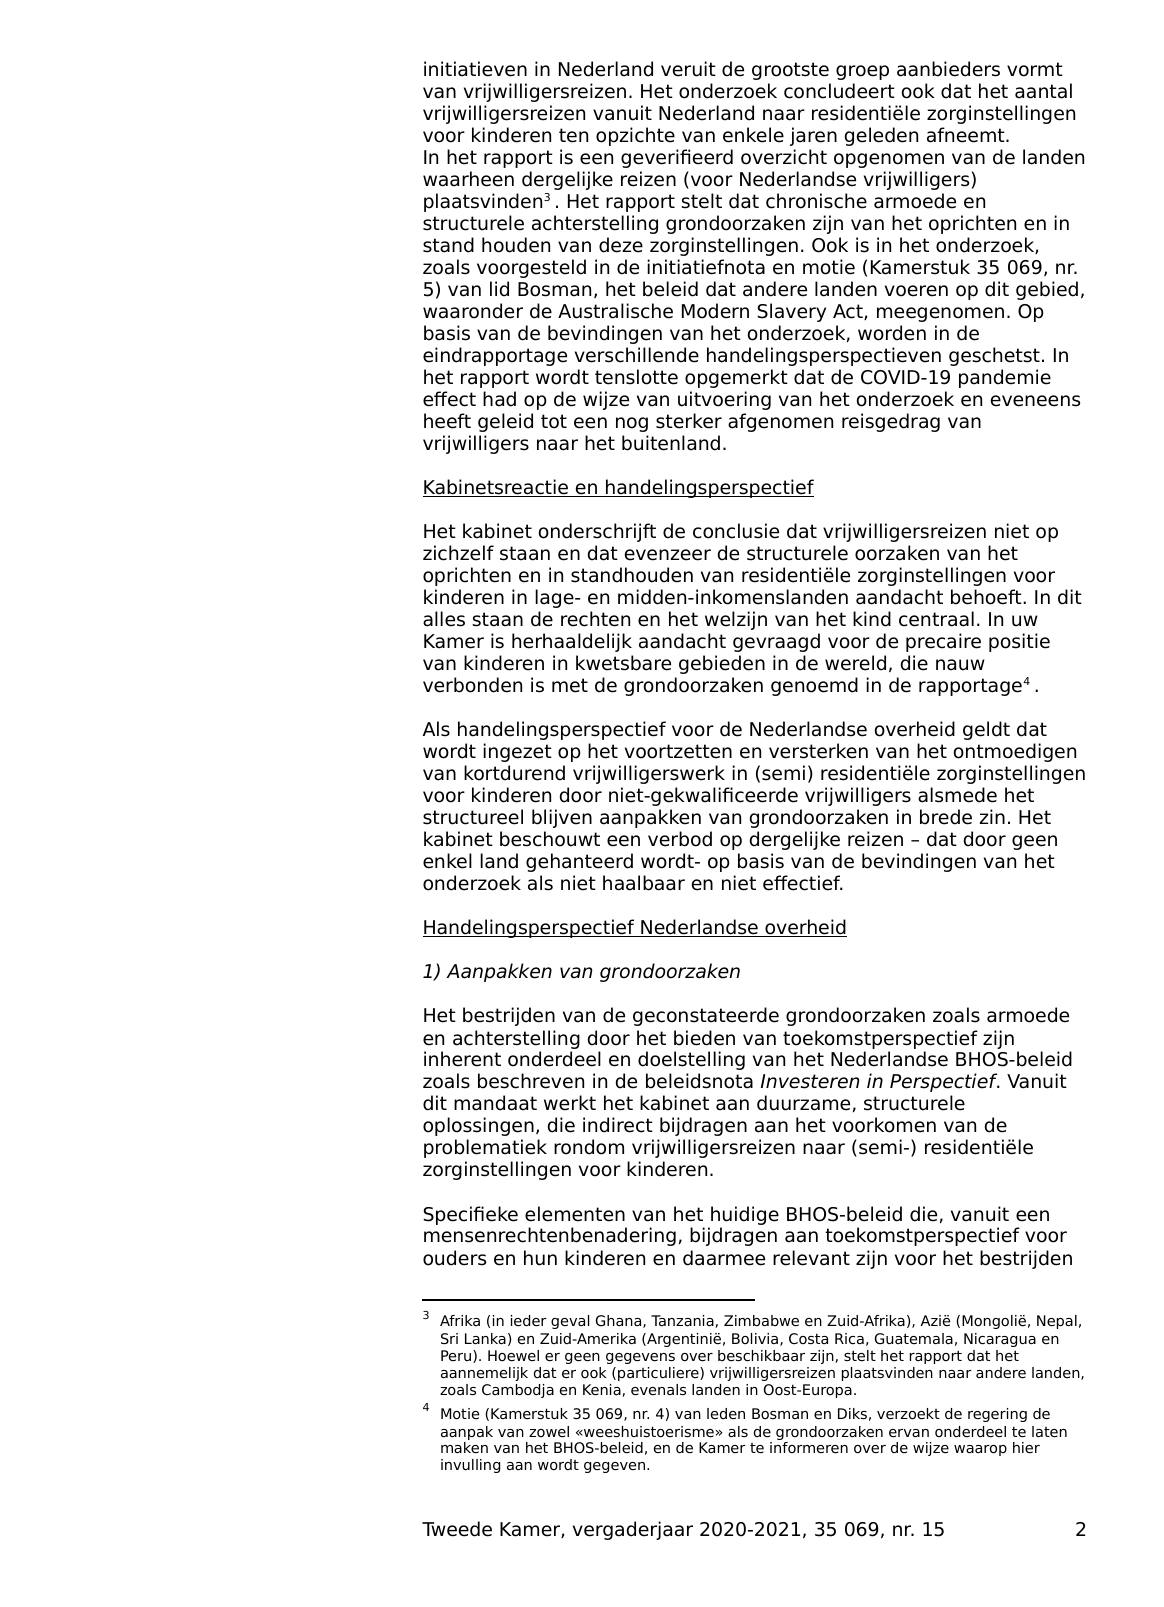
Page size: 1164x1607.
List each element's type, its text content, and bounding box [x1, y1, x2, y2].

text initiatieven in Nederland veruit de grootste groep aanbieders vormt van vrijwilligersreizen. Het onderzoek concludeert ook dat het aantal vrijwilligersreizen vanuit Nederland naar residentiële zorginstellingen voor kinderen ten opzichte van enkele jaren geleden afneemt. [422, 59, 1087, 147]
text Specifieke elementen van het huidige BHOS-beleid die, vanuit een mensenrechtenbenadering, bijdragen aan toekomstperspectief voor ouders en hun kinderen en daarmee relevant zijn voor het bestrijden [422, 1203, 1087, 1269]
text Als handelingsperspectief voor de Nederlandse overheid geldt dat wordt ingezet op het voortzetten en versterken van het ontmoedigen van kortdurend vrijwilligerswerk in (semi) residentiële zorginstellingen voor kinderen door niet-gekwalificeerde vrijwilligers alsmede het structureel blijven aanpakken van grondoorzaken in brede zin. Het kabinet beschouwt een verbod op dergelijke reizen – dat door geen enkel land gehanteerd wordt- op basis van de bevindingen van het onderzoek als niet haalbaar en niet effectief. [422, 719, 1087, 895]
subtitle Handelingsperspectief Nederlandse overheid [422, 917, 1087, 939]
text Motie (Kamerstuk 35 069, nr. 4) van leden Bosman en Diks, verzoekt de regering de aanpak van zowel «weeshuistoerisme» als de grondoorzaken ervan onderdeel te laten maken van het BHOS-beleid, en de Kamer te informeren over de wijze waarop hier invulling aan wordt gegeven. [422, 1402, 1087, 1474]
text Afrika (in ieder geval Ghana, Tanzania, Zimbabwe en Zuid-Afrika), Azië (Mongolië, Nepal, Sri Lanka) en Zuid-Amerika (Argentinië, Bolivia, Costa Rica, Guatemala, Nicaragua en Peru). Hoewel er geen gegevens over beschikbaar zijn, stelt het rapport dat het aannemelijk dat er ook (particuliere) vrijwilligersreizen plaatsvinden naar andere landen, zoals Cambodja en Kenia, evenals landen in Oost-Europa. [422, 1309, 1087, 1399]
subtitle 1) Aanpakken van grondoorzaken [422, 961, 1087, 983]
text Het kabinet onderschrijft de conclusie dat vrijwilligersreizen niet op zichzelf staan en dat evenzeer de structurele oorzaken van het oprichten en in standhouden van residentiële zorginstellingen voor kinderen in lage- en midden-inkomenslanden aandacht behoeft. In dit alles staan de rechten en het welzijn van het kind centraal. In uw Kamer is herhaaldelijk aandacht gevraagd voor de precaire positie van kinderen in kwetsbare gebieden in de wereld, die nauw verbonden is met de grondoorzaken genoemd in de rapportage. [422, 521, 1087, 697]
subtitle Kabinetsreactie en handelingsperspectief [422, 477, 1087, 499]
text In het rapport is een geverifieerd overzicht opgenomen van de landen waarheen dergelijke reizen (voor Nederlandse vrijwilligers) plaatsvinden. Het rapport stelt dat chronische armoede en structurele achterstelling grondoorzaken zijn van het oprichten en in stand houden van deze zorginstellingen. Ook is in het onderzoek, zoals voorgesteld in de initiatiefnota en motie (Kamerstuk 35 069, nr. 5) van lid Bosman, het beleid dat andere landen voeren op dit gebied, waaronder de Australische Modern Slavery Act, meegenomen. Op basis van de bevindingen van het onderzoek, worden in de eindrapportage verschillende handelingsperspectieven geschetst. In het rapport wordt tenslotte opgemerkt dat de COVID-19 pandemie effect had op de wijze van uitvoering van het onderzoek en eveneens heeft geleid tot een nog sterker afgenomen reisgedrag van vrijwilligers naar het buitenland. [422, 147, 1087, 455]
text Het bestrijden van de geconstateerde grondoorzaken zoals armoede en achterstelling door het bieden van toekomstperspectief zijn inherent onderdeel en doelstelling van het Nederlandse BHOS-beleid zoals beschreven in de beleidsnota Investeren in Perspectief. Vanuit dit mandaat werkt het kabinet aan duurzame, structurele oplossingen, die indirect bijdragen aan het voorkomen van de problematiek rondom vrijwilligersreizen naar (semi-) residentiële zorginstellingen voor kinderen. [422, 1005, 1087, 1181]
